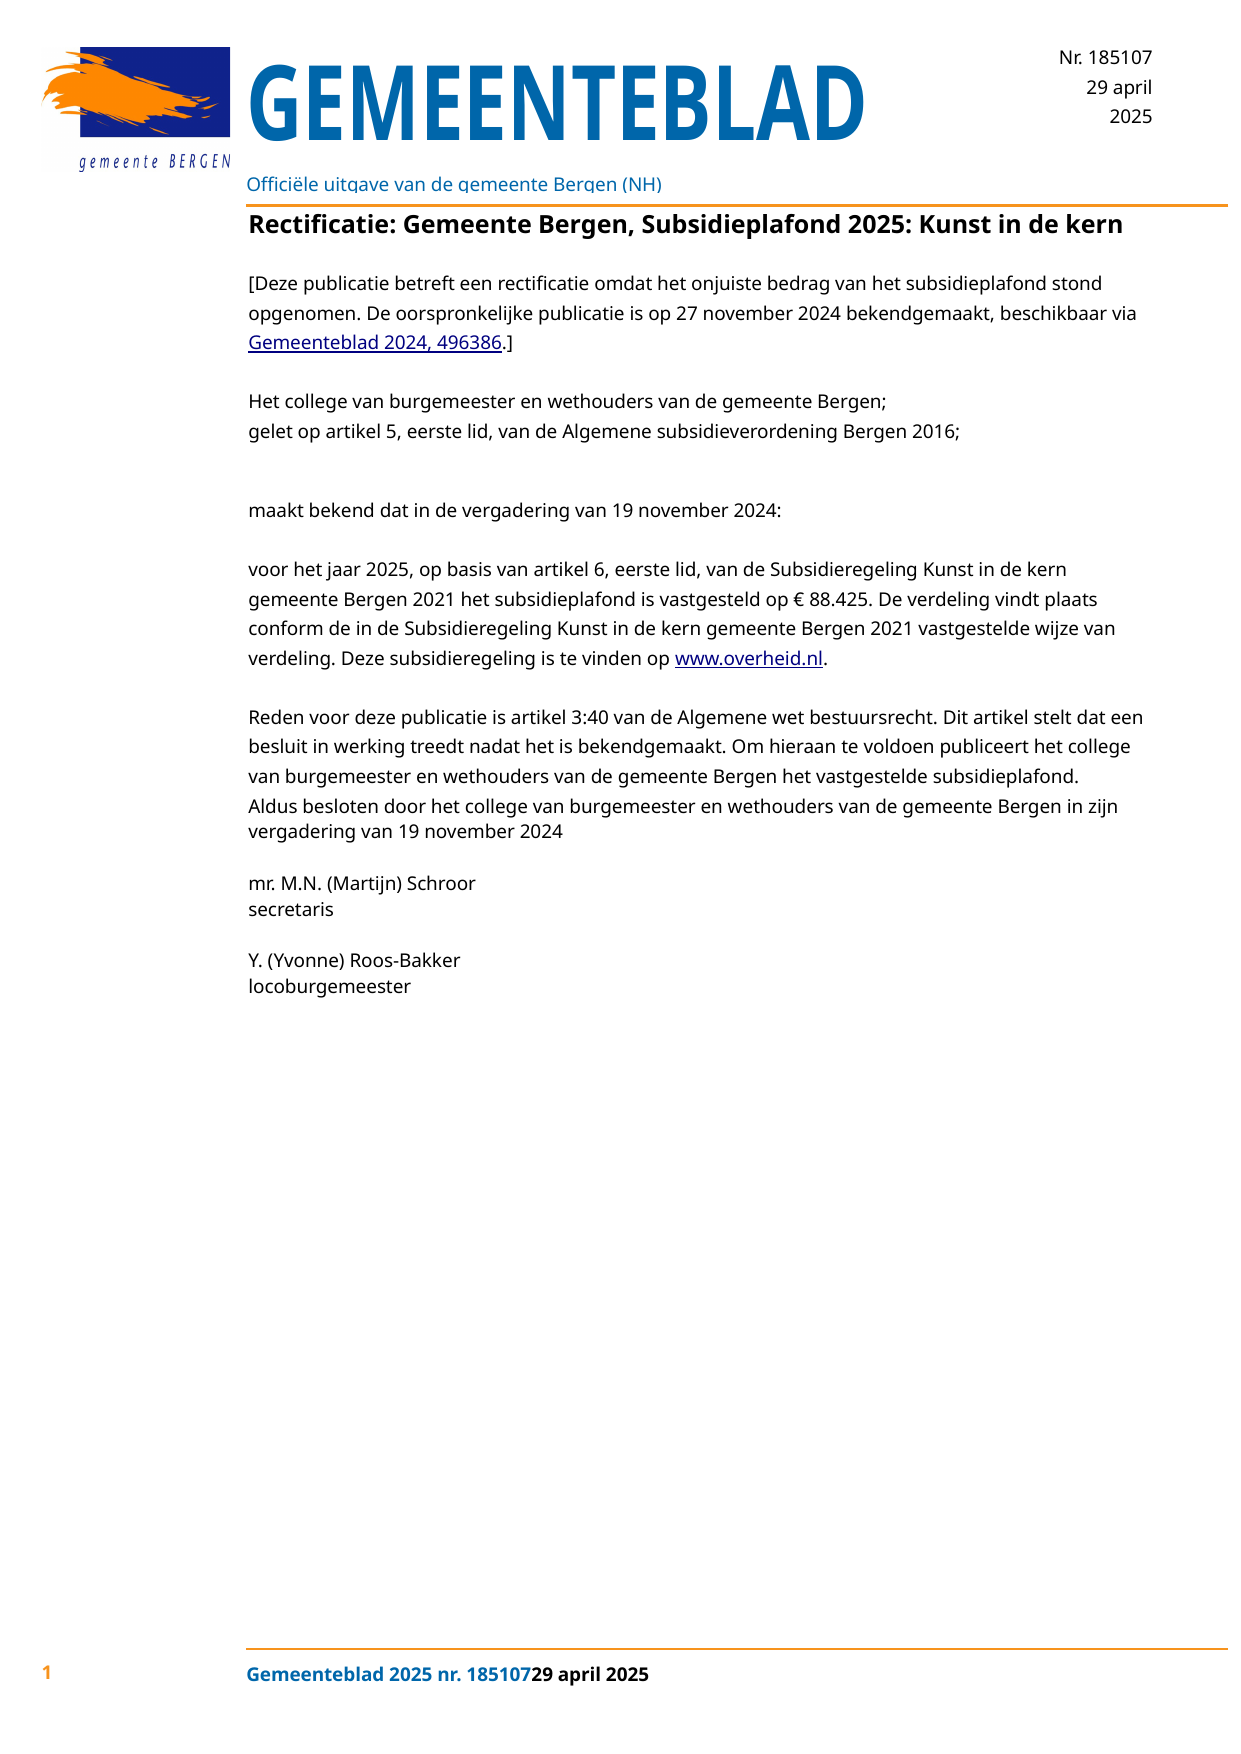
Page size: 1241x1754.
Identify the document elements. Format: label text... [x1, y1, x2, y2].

text locoburgemeester [248, 973, 1152, 999]
text Aldus besloten door het college van burgemeester en wethouders van de gemeente Bergen in zijn vergadering van 19 november 2024 [248, 793, 1152, 844]
text Reden voor deze publicatie is artikel 3:40 van de Algemene wet bestuursrecht. Dit artikel stelt dat een besluit in werking treedt nadat het is bekendgemaakt. Om hieraan te voldoen publiceert het college van burgemeester en wethouders van de gemeente Bergen het vastgestelde subsidieplafond. [248, 704, 1152, 789]
text Het college van burgemeester en wethouders van de gemeente Bergen; [248, 389, 1152, 414]
text Y. (Yvonne) Roos-Bakker [248, 947, 1152, 973]
text [Deze publicatie betreft een rectificatie omdat het onjuiste bedrag van het subsidieplafond stond opgenomen. De oorspronkelijke publicatie is op 27 november 2024 bekendgemaakt, beschikbaar via Gemeenteblad 2024, 496386.] [248, 270, 1152, 355]
text mr. M.N. (Martijn) Schroor [248, 870, 1152, 896]
text Rectificatie: Gemeente Bergen, Subsidieplafond 2025: Kunst in de kern [248, 207, 1152, 241]
text maakt bekend dat in de vergadering van 19 november 2024: [248, 497, 1152, 523]
text gelet op artikel 5, eerste lid, van de Algemene subsidieverordening Bergen 2016; [248, 418, 1152, 444]
picture [41, 47, 231, 172]
text voor het jaar 2025, op basis van artikel 6, eerste lid, van de Subsidieregeling Kunst in de kern gemeente Bergen 2021 het subsidieplafond is vastgesteld op € 88.425. De verdeling vindt plaats conform de in de Subsidieregeling Kunst in de kern gemeente Bergen 2021 vastgestelde wijze van verdeling. Deze subsidieregeling is te vinden op www.overheid.nl. [248, 556, 1152, 671]
text secretaris [248, 896, 1152, 922]
